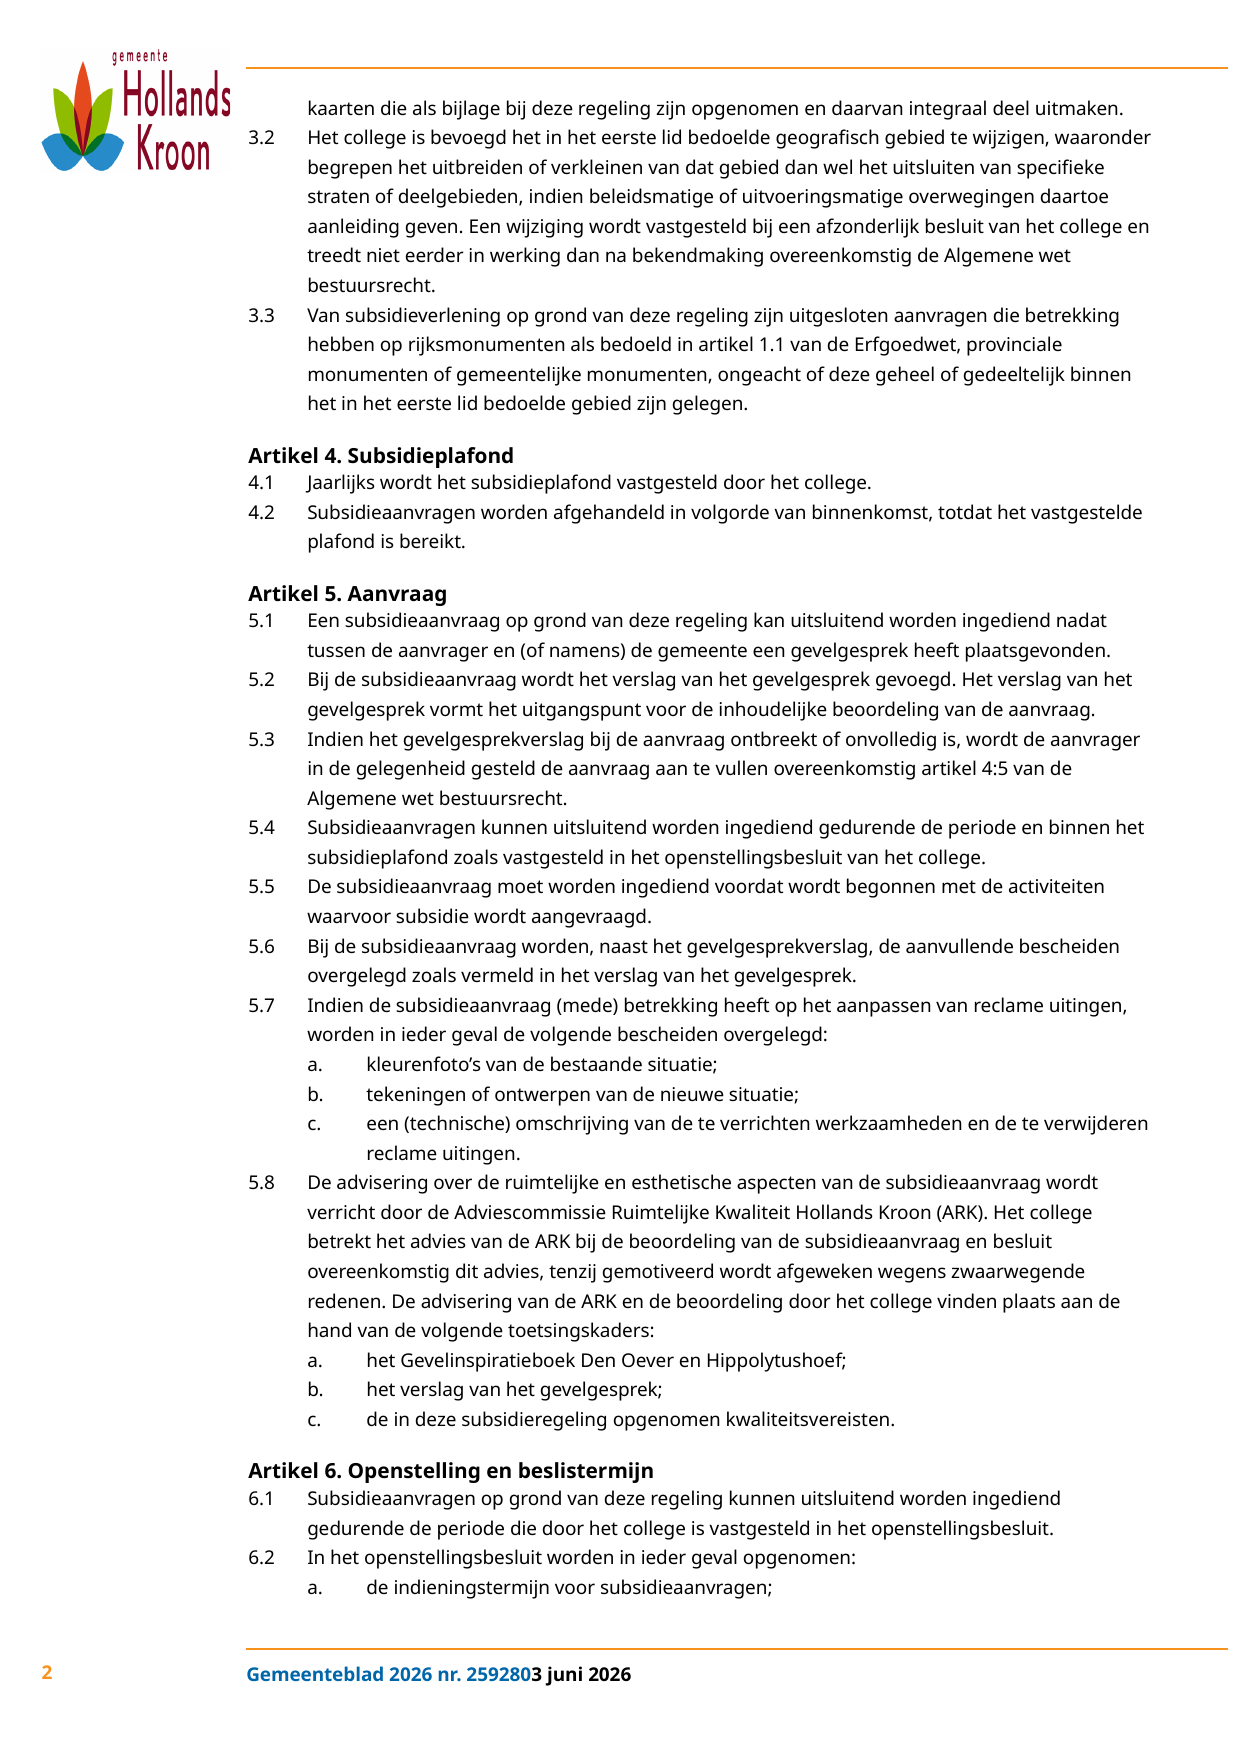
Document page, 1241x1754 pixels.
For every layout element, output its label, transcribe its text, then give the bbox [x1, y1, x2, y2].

list tekeningen of ontwerpen van de nieuwe situatie; [307, 1081, 1152, 1107]
picture [41, 47, 231, 172]
list Van subsidieverlening op grond van deze regeling zijn uitgesloten aanvragen die betrekking hebben op rijksmonumenten als bedoeld in artikel 1.1 van de Erfgoedwet, provinciale monumenten of gemeentelijke monumenten, ongeacht of deze geheel of gedeeltelijk binnen het in het eerste lid bedoelde gebied zijn gelegen. [248, 302, 1152, 416]
list de indieningstermijn voor subsidieaanvragen; [307, 1574, 1152, 1599]
text Artikel 6. Openstelling en beslistermijn [248, 1457, 1152, 1485]
list Indien het gevelgesprekverslag bij de aanvraag ontbreekt of onvolledig is, wordt de aanvrager in de gelegenheid gesteld de aanvraag aan te vullen overeenkomstig artikel 4:5 van de Algemene wet bestuursrecht. [248, 726, 1152, 811]
list Bij de subsidieaanvraag wordt het verslag van het gevelgesprek gevoegd. Het verslag van het gevelgesprek vormt het uitgangspunt voor de inhoudelijke beoordeling van de aanvraag. [248, 667, 1152, 722]
list kaarten die als bijlage bij deze regeling zijn opgenomen en daarvan integraal deel uitmaken. [248, 95, 1152, 121]
list De advisering over de ruimtelijke en esthetische aspecten van de subsidieaanvraag wordt verricht door de Adviescommissie Ruimtelijke Kwaliteit Hollands Kroon (ARK). Het college betrekt het advies van de ARK bij de beoordeling van de subsidieaanvraag en besluit overeenkomstig dit advies, tenzij gemotiveerd wordt afgeweken wegens zwaarwegende redenen. De advisering van de ARK en de beoordeling door het college vinden plaats aan de hand van de volgende toetsingskaders: [248, 1169, 1152, 1343]
list Subsidieaanvragen kunnen uitsluitend worden ingediend gedurende de periode en binnen het subsidieplafond zoals vastgesteld in het openstellingsbesluit van het college. [248, 814, 1152, 870]
list de in deze subsidieregeling opgenomen kwaliteitsvereisten. [307, 1406, 1152, 1432]
list het verslag van het gevelgesprek; [307, 1377, 1152, 1402]
list De subsidieaanvraag moet worden ingediend voordat wordt begonnen met de activiteiten waarvoor subsidie wordt aangevraagd. [248, 874, 1152, 929]
list Het college is bevoegd het in het eerste lid bedoelde geografisch gebied te wijzigen, waaronder begrepen het uitbreiden of verkleinen van dat gebied dan wel het uitsluiten van specifieke straten of deelgebieden, indien beleidsmatige of uitvoeringsmatige overwegingen daartoe aanleiding geven. Een wijziging wordt vastgesteld bij een afzonderlijk besluit van het college en treedt niet eerder in werking dan na bekendmaking overeenkomstig de Algemene wet bestuursrecht. [248, 124, 1152, 298]
text Artikel 5. Aanvraag [248, 579, 1152, 607]
list Bij de subsidieaanvraag worden, naast het gevelgesprekverslag, de aanvullende bescheiden overgelegd zoals vermeld in het verslag van het gevelgesprek. [248, 933, 1152, 988]
list het Gevelinspiratieboek Den Oever en Hippolytushoef; [307, 1347, 1152, 1373]
list een (technische) omschrijving van de te verrichten werkzaamheden en de te verwijderen reclame uitingen. [307, 1110, 1152, 1166]
list Subsidieaanvragen op grond van deze regeling kunnen uitsluitend worden ingediend gedurende de periode die door het college is vastgesteld in het openstellingsbesluit. [248, 1485, 1152, 1540]
list Jaarlijks wordt het subsidieplafond vastgesteld door het college. [248, 469, 1152, 495]
list Een subsidieaanvraag op grond van deze regeling kan uitsluitend worden ingediend nadat tussen de aanvrager en (of namens) de gemeente een gevelgesprek heeft plaatsgevonden. [248, 607, 1152, 663]
list Indien de subsidieaanvraag (mede) betrekking heeft op het aanpassen van reclame uitingen, worden in ieder geval de volgende bescheiden overgelegd: [248, 992, 1152, 1047]
list kleurenfoto’s van de bestaande situatie; [307, 1051, 1152, 1077]
list In het openstellingsbesluit worden in ieder geval opgenomen: [248, 1544, 1152, 1570]
text Artikel 4. Subsidieplafond [248, 441, 1152, 469]
list Subsidieaanvragen worden afgehandeld in volgorde van binnenkomst, totdat het vastgestelde plafond is bereikt. [248, 499, 1152, 554]
